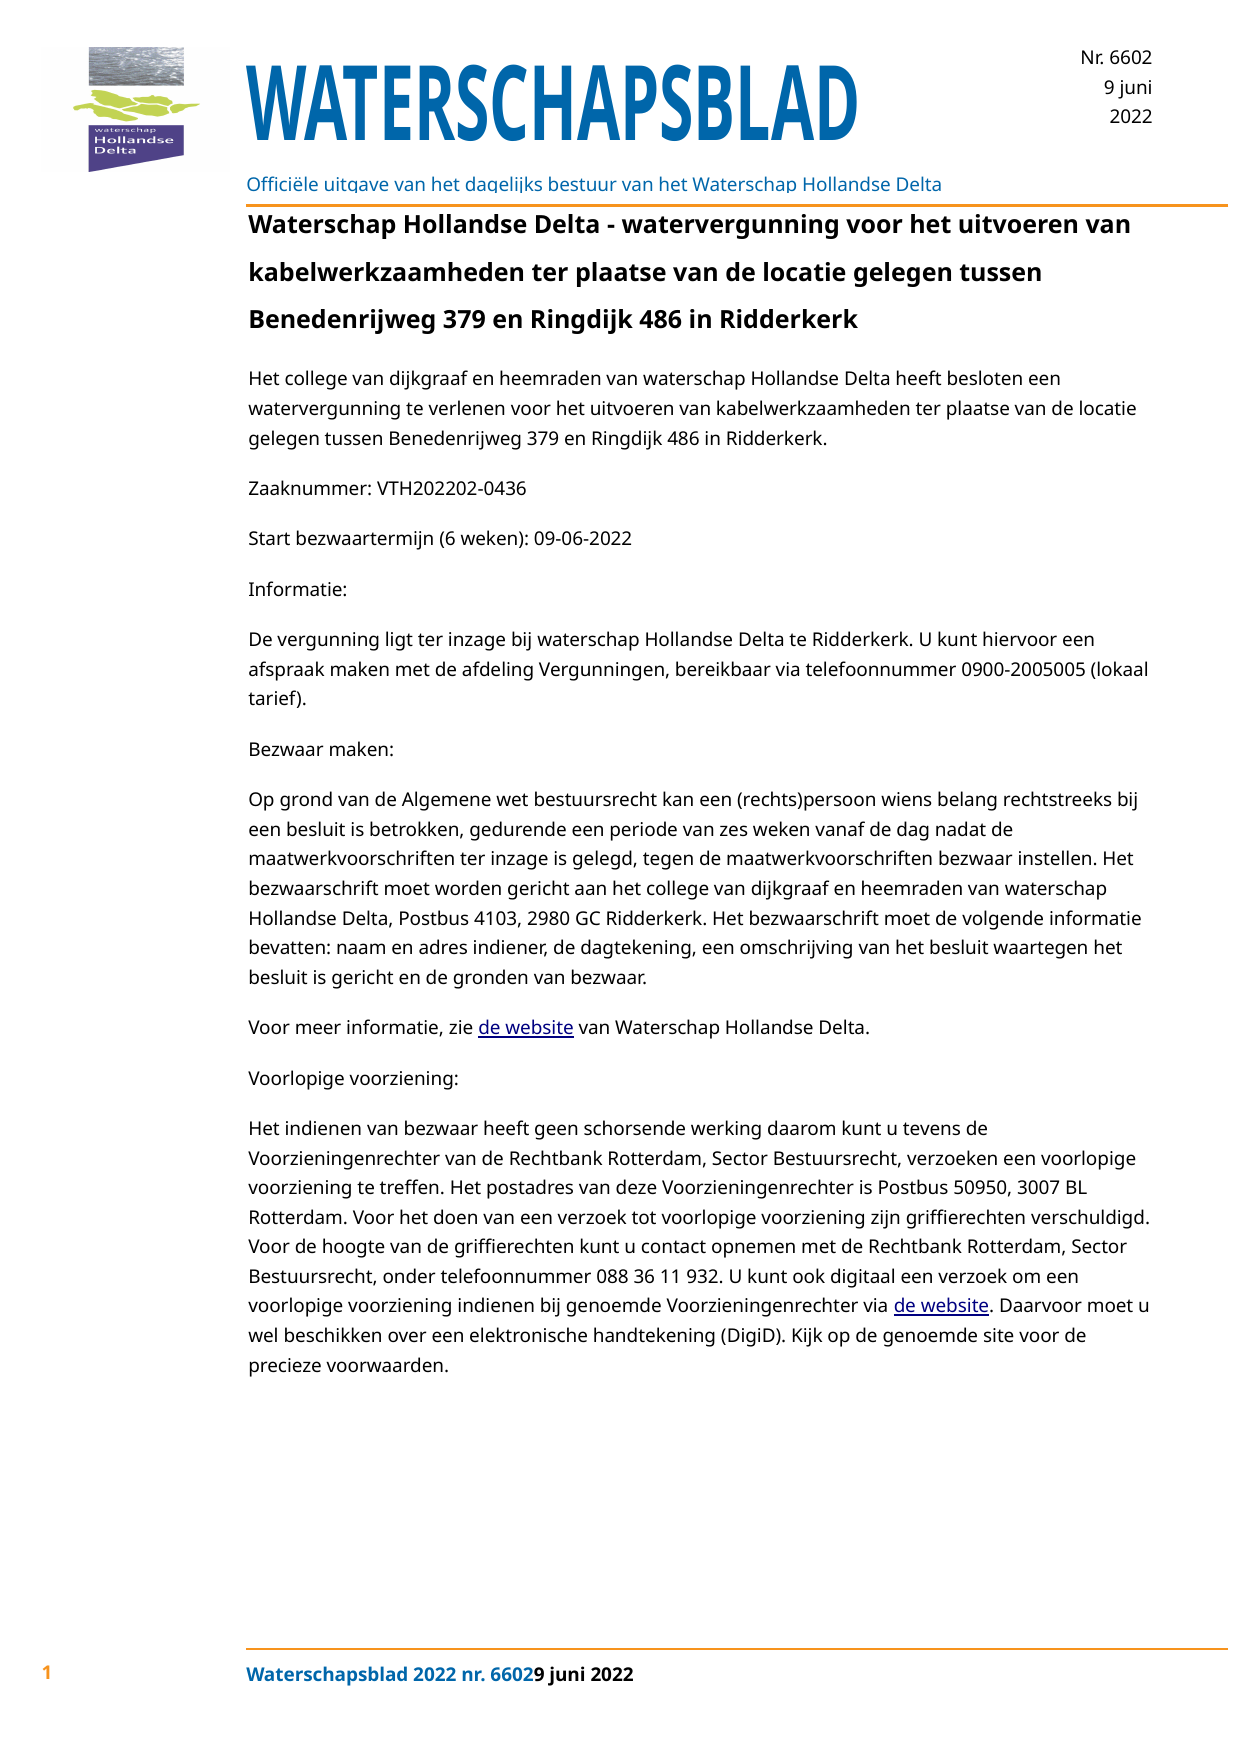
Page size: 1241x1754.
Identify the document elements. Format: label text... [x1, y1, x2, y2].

text Start bezwaartermijn (6 weken): 09-06-2022 [248, 526, 1152, 551]
text Het indienen van bezwaar heeft geen schorsende werking daarom kunt u tevens de Voorzieningenrechter van de Rechtbank Rotterdam, Sector Bestuursrecht, verzoeken een voorlopige voorziening te treffen. Het postadres van deze Voorzieningenrechter is Postbus 50950, 3007 BL Rotterdam. Voor het doen van een verzoek tot voorlopige voorziening zijn griffierechten verschuldigd. Voor de hoogte van de griffierechten kunt u contact opnemen met de Rechtbank Rotterdam, Sector Bestuursrecht, onder telefoonnummer 088 36 11 932. U kunt ook digitaal een verzoek om een voorlopige voorziening indienen bij genoemde Voorzieningenrechter via de website. Daarvoor moet u wel beschikken over een elektronische handtekening (DigiD). Kijk op de genoemde site voor de precieze voorwaarden. [248, 1115, 1152, 1377]
text Op grond van de Algemene wet bestuursrecht kan een (rechts)persoon wiens belang rechtstreeks bij een besluit is betrokken, gedurende een periode van zes weken vanaf de dag nadat de maatwerkvoorschriften ter inzage is gelegd, tegen de maatwerkvoorschriften bezwaar instellen. Het bezwaarschrift moet worden gericht aan het college van dijkgraaf en heemraden van waterschap Hollandse Delta, Postbus 4103, 2980 GC Ridderkerk. Het bezwaarschrift moet de volgende informatie bevatten: naam en adres indiener, de dagtekening, een omschrijving van het besluit waartegen het besluit is gericht en de gronden van bezwaar. [248, 786, 1152, 989]
text Voor meer informatie, zie de website van Waterschap Hollandse Delta. [248, 1014, 1152, 1040]
picture [41, 47, 231, 172]
text Waterschap Hollandse Delta - watervergunning voor het uitvoeren van kabelwerkzaamheden ter plaatse van de locatie gelegen tussen Benedenrijweg 379 en Ringdijk 486 in Ridderkerk [248, 207, 1152, 336]
text De vergunning ligt ter inzage bij waterschap Hollandse Delta te Ridderkerk. U kunt hiervoor een afspraak maken met de afdeling Vergunningen, bereikbaar via telefoonnummer 0900-2005005 (lokaal tarief). [248, 626, 1152, 711]
text Informatie: [248, 576, 1152, 602]
text Zaaknummer: VTH202202-0436 [248, 475, 1152, 501]
text Het college van dijkgraaf en heemraden van waterschap Hollandse Delta heeft besloten een watervergunning te verlenen voor het uitvoeren van kabelwerkzaamheden ter plaatse van de locatie gelegen tussen Benedenrijweg 379 en Ringdijk 486 in Ridderkerk. [248, 366, 1152, 450]
text Bezwaar maken: [248, 736, 1152, 762]
text Voorlopige voorziening: [248, 1065, 1152, 1090]
